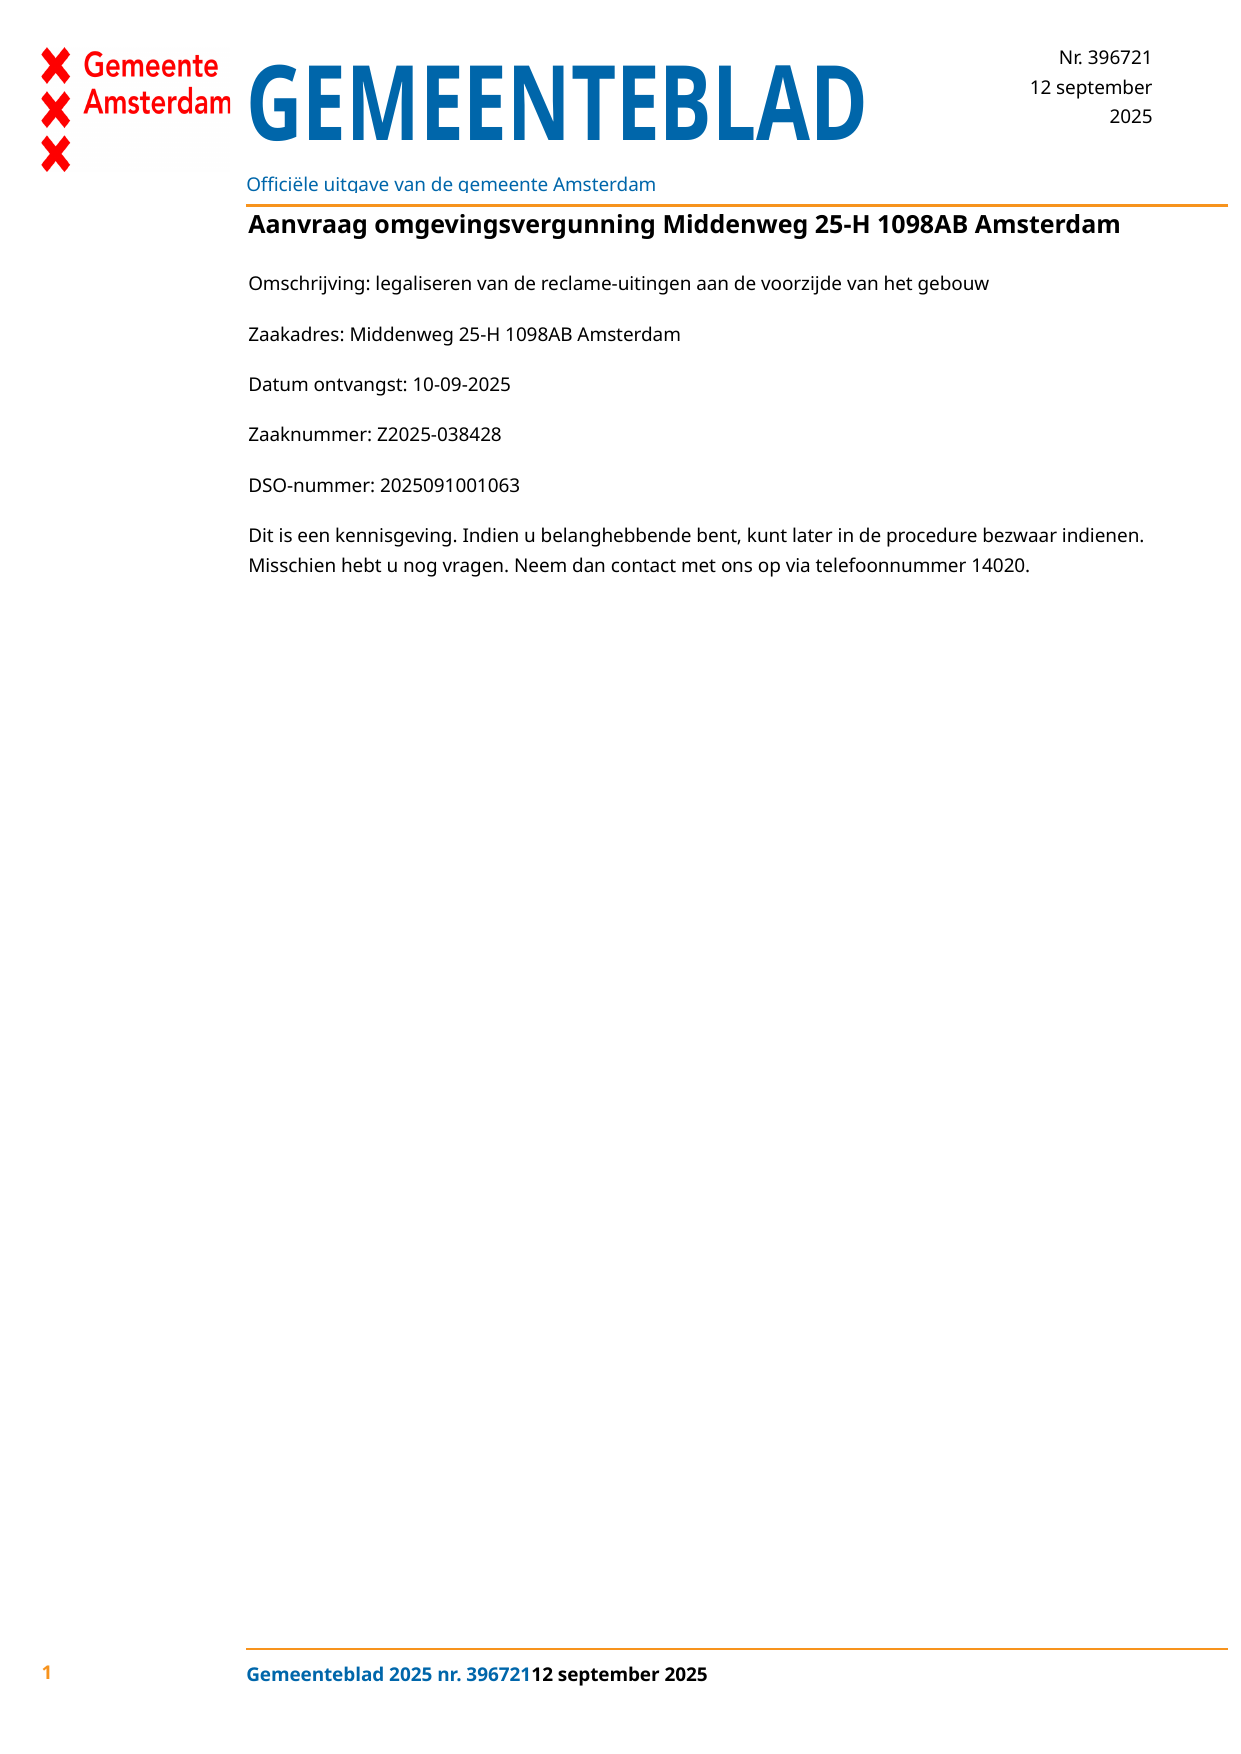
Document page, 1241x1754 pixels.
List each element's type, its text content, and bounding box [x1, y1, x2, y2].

text Zaaknummer: Z2025-038428 [248, 422, 1152, 447]
text Datum ontvangst: 10-09-2025 [248, 371, 1152, 397]
text DSO-nummer: 2025091001063 [248, 472, 1152, 498]
text Dit is een kennisgeving. Indien u belanghebbende bent, kunt later in de procedure bezwaar indienen. Misschien hebt u nog vragen. Neem dan contact met ons op via telefoonnummer 14020. [248, 522, 1152, 578]
picture [41, 47, 231, 172]
text Aanvraag omgevingsvergunning Middenweg 25-H 1098AB Amsterdam [248, 207, 1152, 241]
text Zaakadres: Middenweg 25-H 1098AB Amsterdam [248, 321, 1152, 346]
text Omschrijving: legaliseren van de reclame-uitingen aan de voorzijde van het gebouw [248, 270, 1152, 296]
